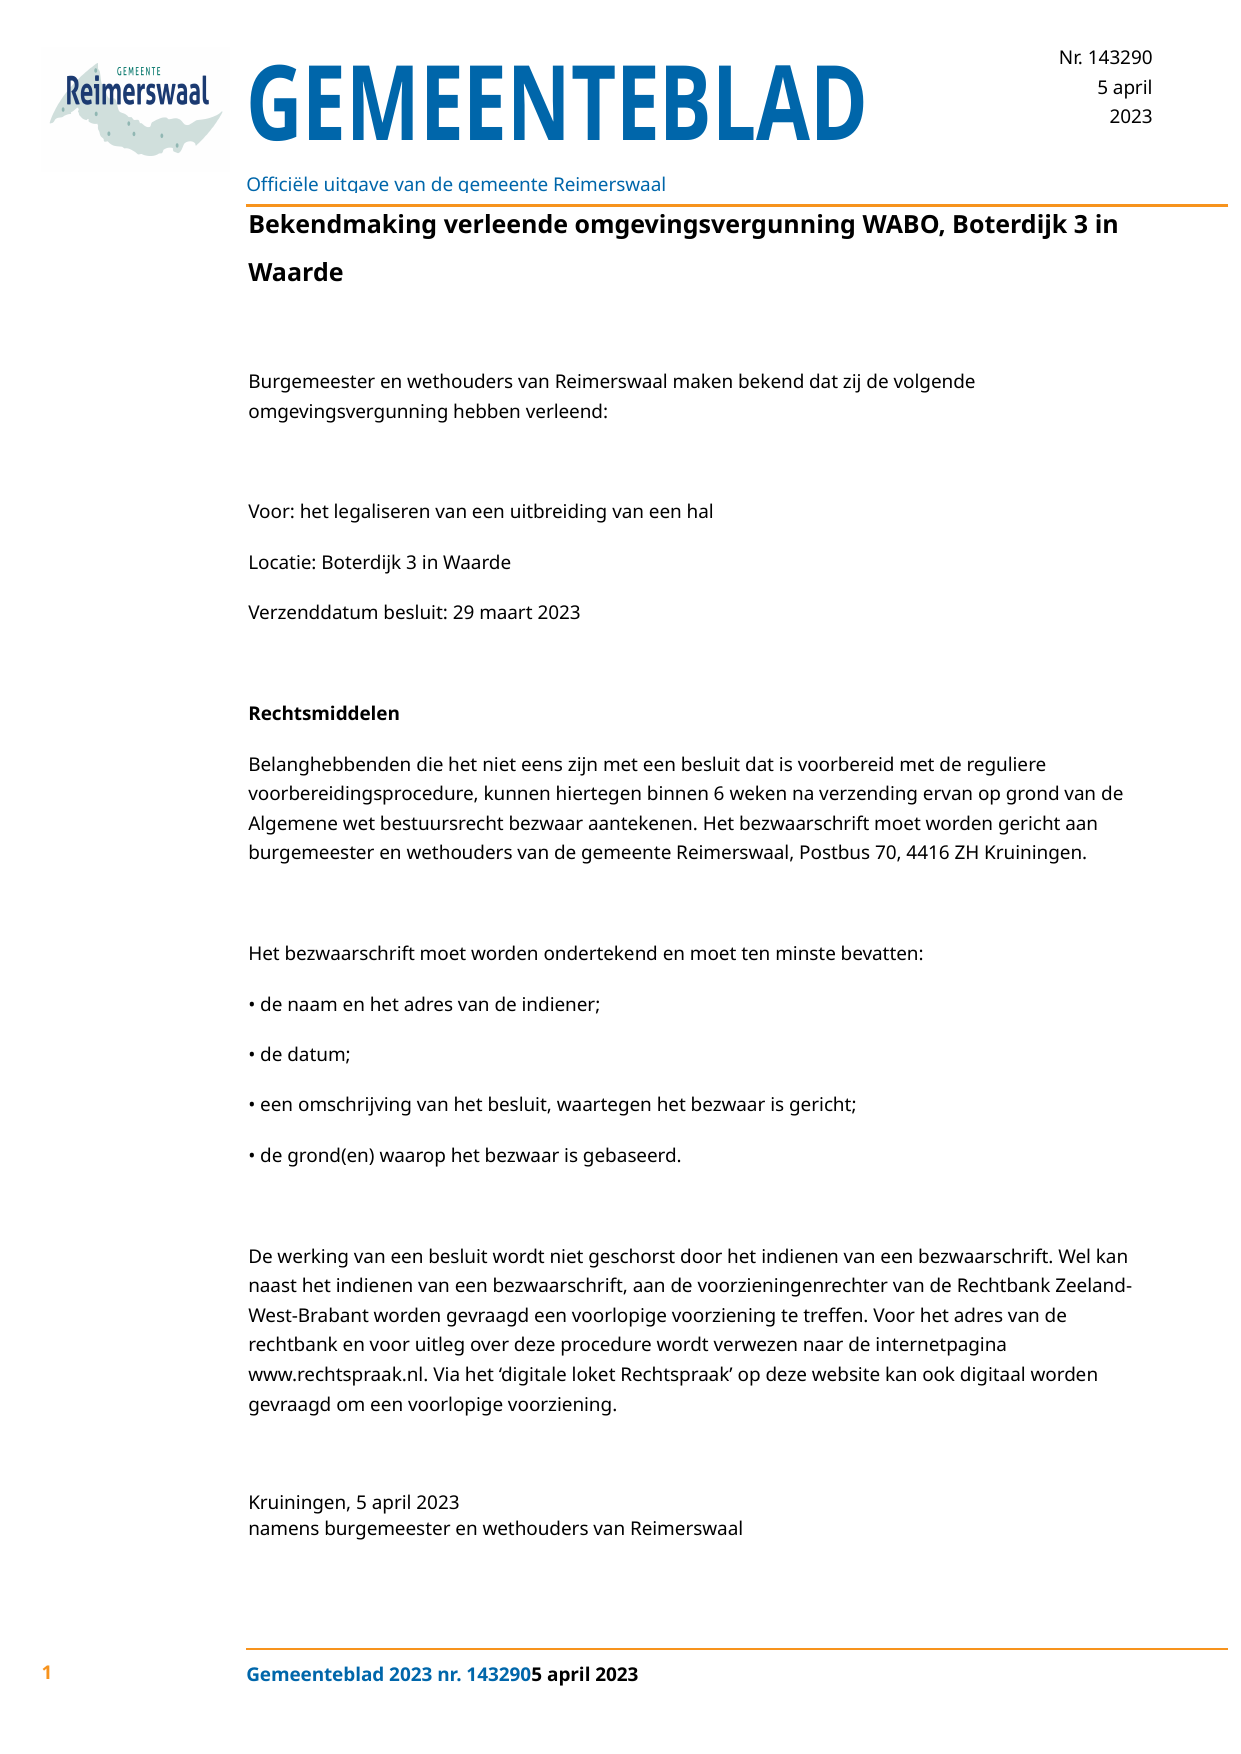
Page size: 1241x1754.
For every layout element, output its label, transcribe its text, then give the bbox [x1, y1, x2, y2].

text namens burgemeester en wethouders van Reimerswaal [248, 1515, 1152, 1541]
text Kruiningen, 5 april 2023 [248, 1489, 1152, 1515]
text • de naam en het adres van de indiener; [248, 991, 1152, 1017]
text Belanghebbenden die het niet eens zijn met een besluit dat is voorbereid met de reguliere voorbereidingsprocedure, kunnen hiertegen binnen 6 weken na verzending ervan op grond van de Algemene wet bestuursrecht bezwaar aantekenen. Het bezwaarschrift moet worden gericht aan burgemeester en wethouders van de gemeente Reimerswaal, Postbus 70, 4416 ZH Kruiningen. [248, 751, 1152, 865]
text Bekendmaking verleende omgevingsvergunning WABO, Boterdijk 3 in Waarde [248, 207, 1152, 288]
text Het bezwaarschrift moet worden ondertekend en moet ten minste bevatten: [248, 940, 1152, 966]
text • de datum; [248, 1041, 1152, 1067]
text De werking van een besluit wordt niet geschorst door het indienen van een bezwaarschrift. Wel kan naast het indienen van een bezwaarschrift, aan de voorzieningenrechter van de Rechtbank Zeeland-West-Brabant worden gevraagd een voorlopige voorziening te treffen. Voor het adres van de rechtbank en voor uitleg over deze procedure wordt verwezen naar de internetpagina www.rechtspraak.nl. Via het ‘digitale loket Rechtspraak’ op deze website kan ook digitaal worden gevraagd om een voorlopige voorziening. [248, 1243, 1152, 1417]
text • de grond(en) waarop het bezwaar is gebaseerd. [248, 1142, 1152, 1168]
text Locatie: Boterdijk 3 in Waarde [248, 549, 1152, 575]
text Burgemeester en wethouders van Reimerswaal maken bekend dat zij de volgende omgevingsvergunning hebben verleend: [248, 368, 1152, 424]
text Verzenddatum besluit: 29 maart 2023 [248, 599, 1152, 625]
text • een omschrijving van het besluit, waartegen het bezwaar is gericht; [248, 1092, 1152, 1117]
picture [41, 47, 231, 172]
text Voor: het legaliseren van een uitbreiding van een hal [248, 499, 1152, 524]
text Rechtsmiddelen [248, 700, 1152, 726]
